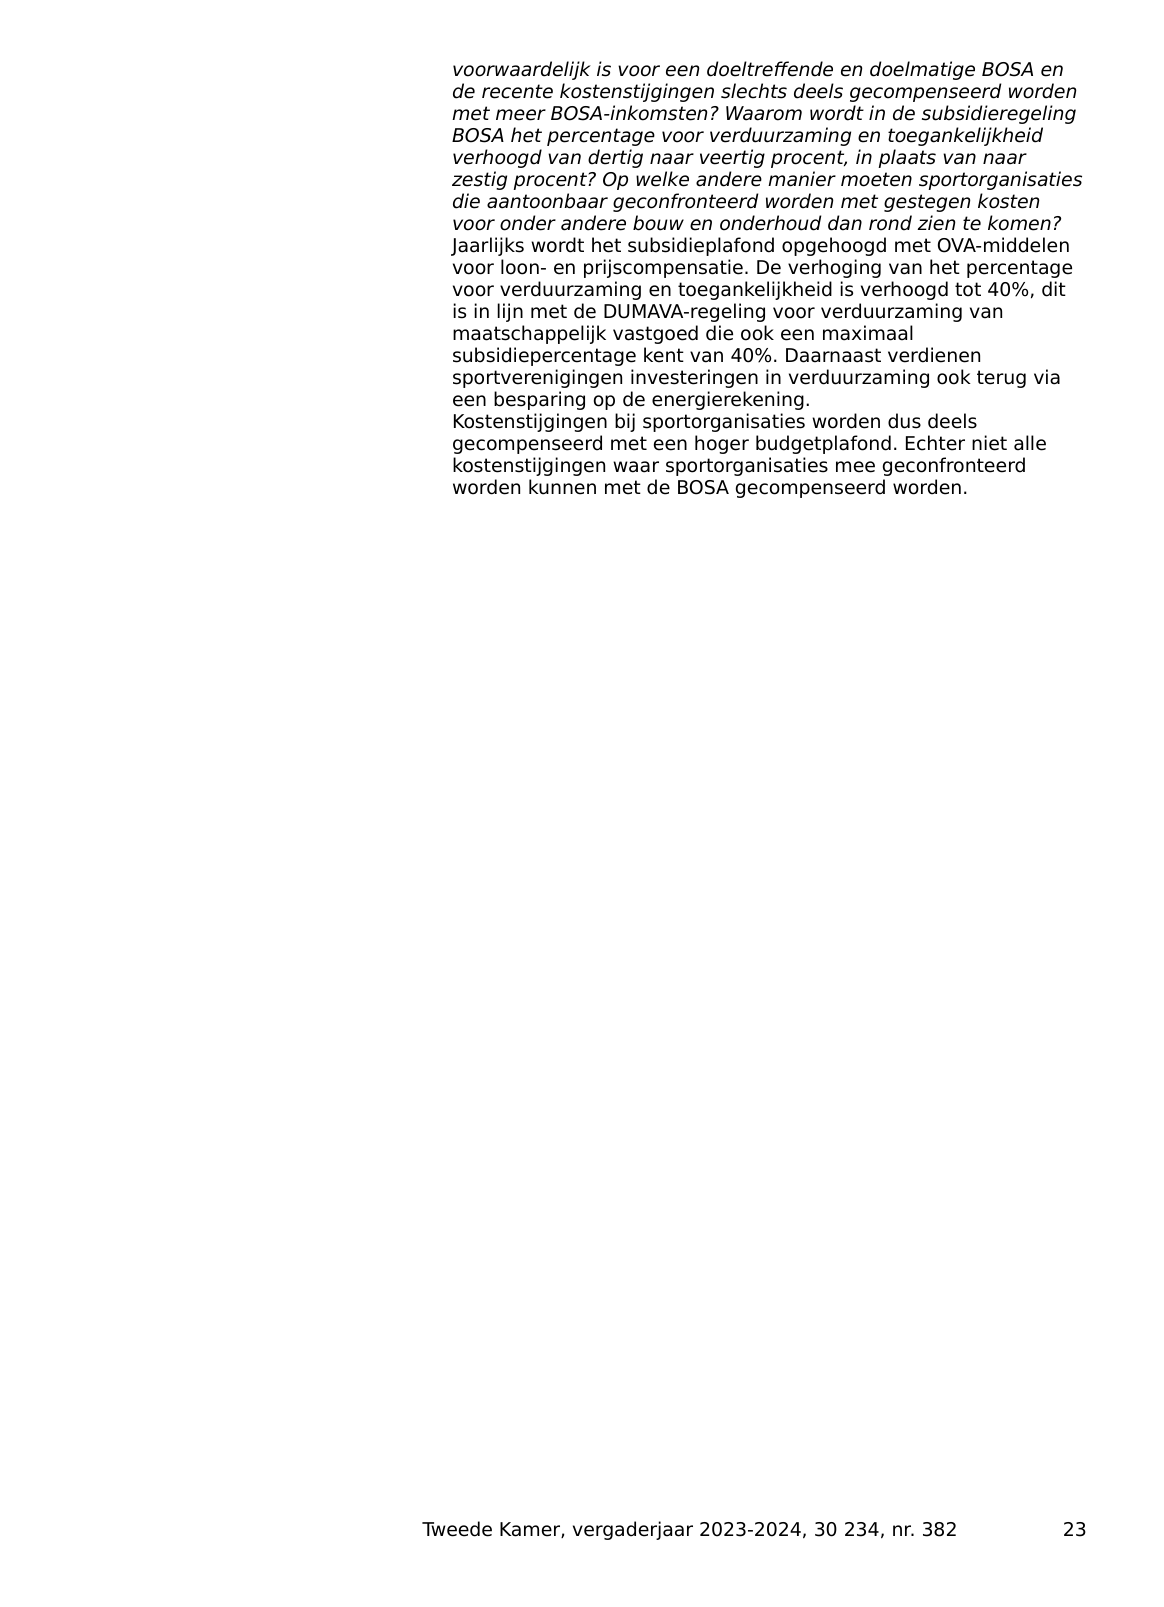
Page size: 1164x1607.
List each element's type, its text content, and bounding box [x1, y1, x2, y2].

text Jaarlijks wordt het subsidieplafond opgehoogd met OVA-middelen voor loon- en prijscompensatie. De verhoging van het percentage voor verduurzaming en toegankelijkheid is verhoogd tot 40%, dit is in lijn met de DUMAVA-regeling voor verduurzaming van maatschappelijk vastgoed die ook een maximaal subsidiepercentage kent van 40%. Daarnaast verdienen sportverenigingen investeringen in verduurzaming ook terug via een besparing op de energierekening. [452, 235, 1087, 411]
text voorwaardelijk is voor een doeltreffende en doelmatige BOSA en de recente kostenstijgingen slechts deels gecompenseerd worden met meer BOSA-inkomsten? Waarom wordt in de subsidieregeling BOSA het percentage voor verduurzaming en toegankelijkheid verhoogd van dertig naar veertig procent, in plaats van naar zestig procent? Op welke andere manier moeten sportorganisaties die aantoonbaar geconfronteerd worden met gestegen kosten voor onder andere bouw en onderhoud dan rond zien te komen? [422, 59, 1087, 235]
text Kostenstijgingen bij sportorganisaties worden dus deels gecompenseerd met een hoger budgetplafond. Echter niet alle kostenstijgingen waar sportorganisaties mee geconfronteerd worden kunnen met de BOSA gecompenseerd worden. [452, 411, 1087, 499]
